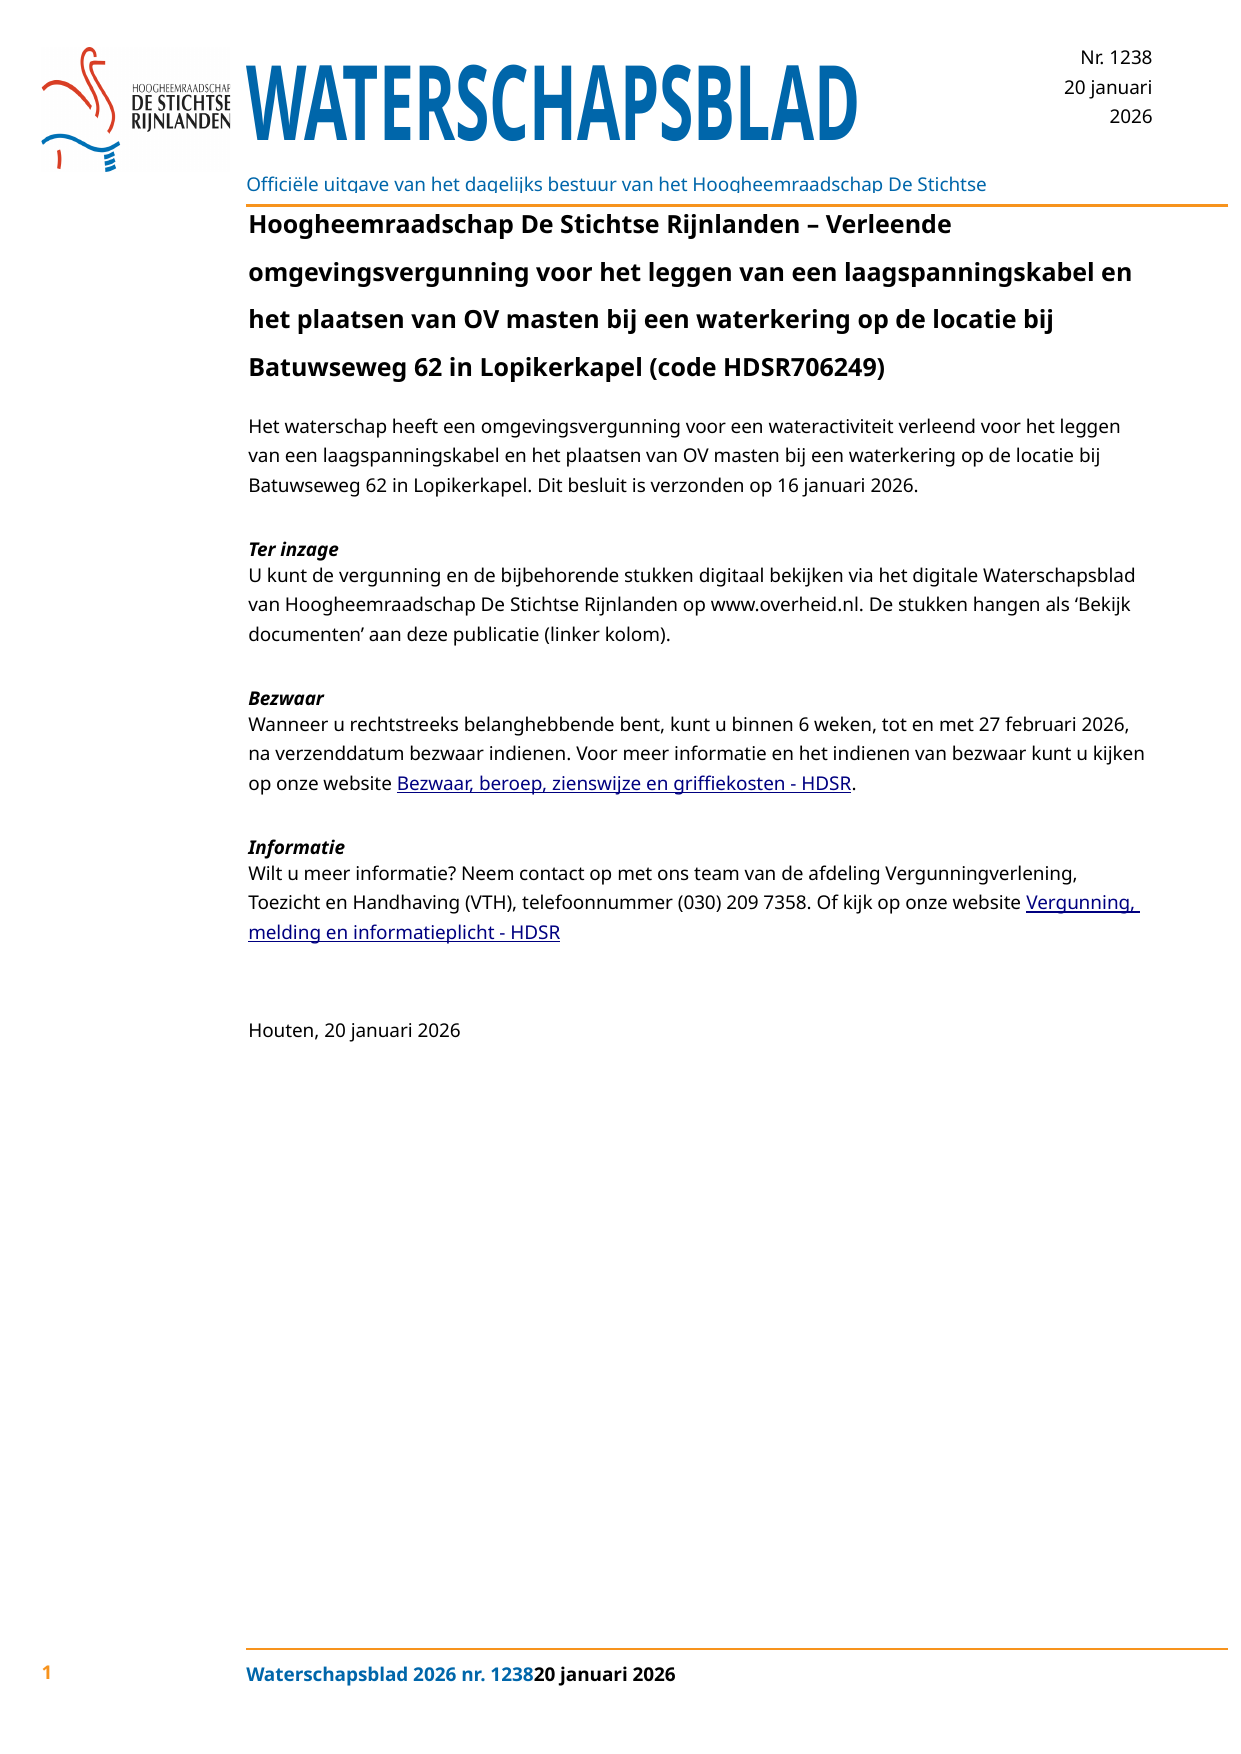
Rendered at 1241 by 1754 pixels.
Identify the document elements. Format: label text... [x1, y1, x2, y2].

text Wilt u meer informatie? Neem contact op met ons team van de afdeling Vergunningverlening, Toezicht en Handhaving (VTH), telefoonnummer (030) 209 7358. Of kijk op onze website Vergunning, melding en informatieplicht - HDSR [248, 860, 1152, 944]
text Hoogheemraadschap De Stichtse Rijnlanden – Verleende omgevingsvergunning voor het leggen van een laagspanningskabel en het plaatsen van OV masten bij een waterkering op de locatie bij Batuwseweg 62 in Lopikerkapel (code HDSR706249) [248, 207, 1152, 384]
picture [41, 47, 231, 172]
text Informatie [248, 834, 1152, 860]
text Houten, 20 januari 2026 [248, 1017, 1152, 1043]
text Het waterschap heeft een omgevingsvergunning voor een wateractiviteit verleend voor het leggen van een laagspanningskabel en het plaatsen van OV masten bij een waterkering op de locatie bij Batuwseweg 62 in Lopikerkapel. Dit besluit is verzonden op 16 januari 2026. [248, 413, 1152, 498]
text Bezwaar [248, 685, 1152, 711]
text U kunt de vergunning en de bijbehorende stukken digitaal bekijken via het digitale Waterschapsblad van Hoogheemraadschap De Stichtse Rijnlanden op www.overheid.nl. De stukken hangen als ‘Bekijk documenten’ aan deze publicatie (linker kolom). [248, 562, 1152, 647]
text Wanneer u rechtstreeks belanghebbende bent, kunt u binnen 6 weken, tot en met 27 februari 2026, na verzenddatum bezwaar indienen. Voor meer informatie en het indienen van bezwaar kunt u kijken op onze website Bezwaar, beroep, zienswijze en griffiekosten - HDSR. [248, 711, 1152, 796]
text Ter inzage [248, 536, 1152, 562]
